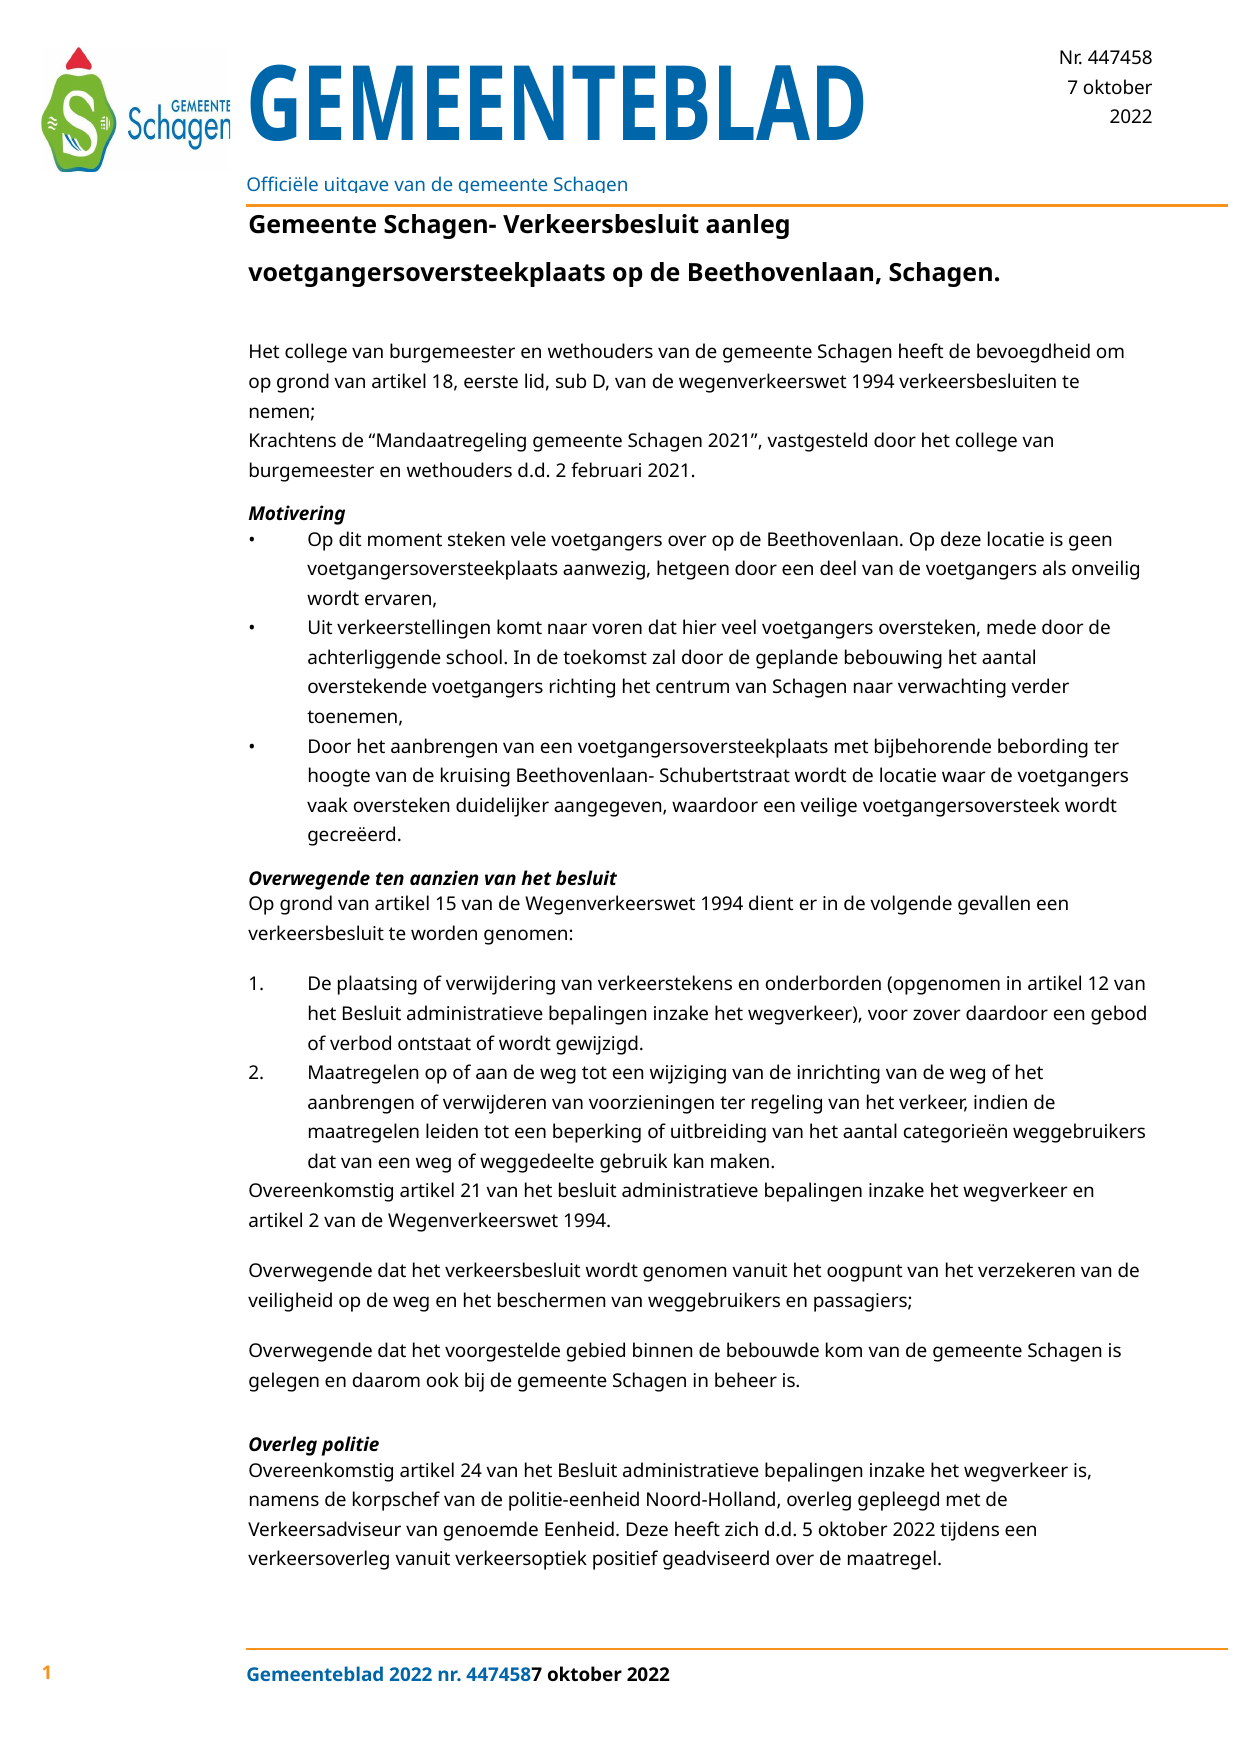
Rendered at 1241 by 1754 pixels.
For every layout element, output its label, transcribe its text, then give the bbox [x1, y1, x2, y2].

text Overwegende ten aanzien van het besluit [248, 865, 1152, 891]
text Overwegende dat het verkeersbesluit wordt genomen vanuit het oogpunt van het verzekeren van de veiligheid op de weg en het beschermen van weggebruikers en passagiers; [248, 1258, 1152, 1313]
text Overeenkomstig artikel 21 van het besluit administratieve bepalingen inzake het wegverkeer en artikel 2 van de Wegenverkeerswet 1994. [248, 1178, 1152, 1233]
list Door het aanbrengen van een voetgangersoversteekplaats met bijbehorende bebording ter hoogte van de kruising Beethovenlaan- Schubertstraat wordt de locatie waar de voetgangers vaak oversteken duidelijker aangegeven, waardoor een veilige voetgangersoversteek wordt gecreëerd. [248, 733, 1152, 847]
list Maatregelen op of aan de weg tot een wijziging van de inrichting van de weg of het aanbrengen of verwijderen van voorzieningen ter regeling van het verkeer, indien de maatregelen leiden tot een beperking of uitbreiding van het aantal categorieën weggebruikers dat van een weg of weggedeelte gebruik kan maken. [248, 1059, 1152, 1174]
text Op grond van artikel 15 van de Wegenverkeerswet 1994 dient er in de volgende gevallen een verkeersbesluit te worden genomen: [248, 891, 1152, 946]
list De plaatsing of verwijdering van verkeerstekens en onderborden (opgenomen in artikel 12 van het Besluit administratieve bepalingen inzake het wegverkeer), voor zover daardoor een gebod of verbod ontstaat of wordt gewijzigd. [248, 971, 1152, 1055]
list Op dit moment steken vele voetgangers over op de Beethovenlaan. Op deze locatie is geen voetgangersoversteekplaats aanwezig, hetgeen door een deel van de voetgangers als onveilig wordt ervaren, [248, 526, 1152, 611]
text Krachtens de “Mandaatregeling gemeente Schagen 2021”, vastgesteld door het college van burgemeester en wethouders d.d. 2 februari 2021. [248, 427, 1152, 483]
text Overwegende dat het voorgestelde gebied binnen de bebouwde kom van de gemeente Schagen is gelegen en daarom ook bij de gemeente Schagen in beheer is. [248, 1338, 1152, 1393]
text Overleg politie [248, 1431, 1152, 1457]
picture [41, 47, 231, 172]
text Motivering [248, 500, 1152, 526]
text Het college van burgemeester en wethouders van de gemeente Schagen heeft de bevoegdheid om op grond van artikel 18, eerste lid, sub D, van de wegenverkeerswet 1994 verkeersbesluiten te nemen; [248, 339, 1152, 423]
text Gemeente Schagen- Verkeersbesluit aanleg voetgangersoversteekplaats op de Beethovenlaan, Schagen. [248, 207, 1152, 288]
list Uit verkeerstellingen komt naar voren dat hier veel voetgangers oversteken, mede door de achterliggende school. In de toekomst zal door de geplande bebouwing het aantal overstekende voetgangers richting het centrum van Schagen naar verwachting verder toenemen, [248, 614, 1152, 729]
text Overeenkomstig artikel 24 van het Besluit administratieve bepalingen inzake het wegverkeer is, namens de korpschef van de politie-eenheid Noord-Holland, overleg gepleegd met de Verkeersadviseur van genoemde Eenheid. Deze heeft zich d.d. 5 oktober 2022 tijdens een verkeersoverleg vanuit verkeersoptiek positief geadviseerd over de maatregel. [248, 1457, 1152, 1571]
